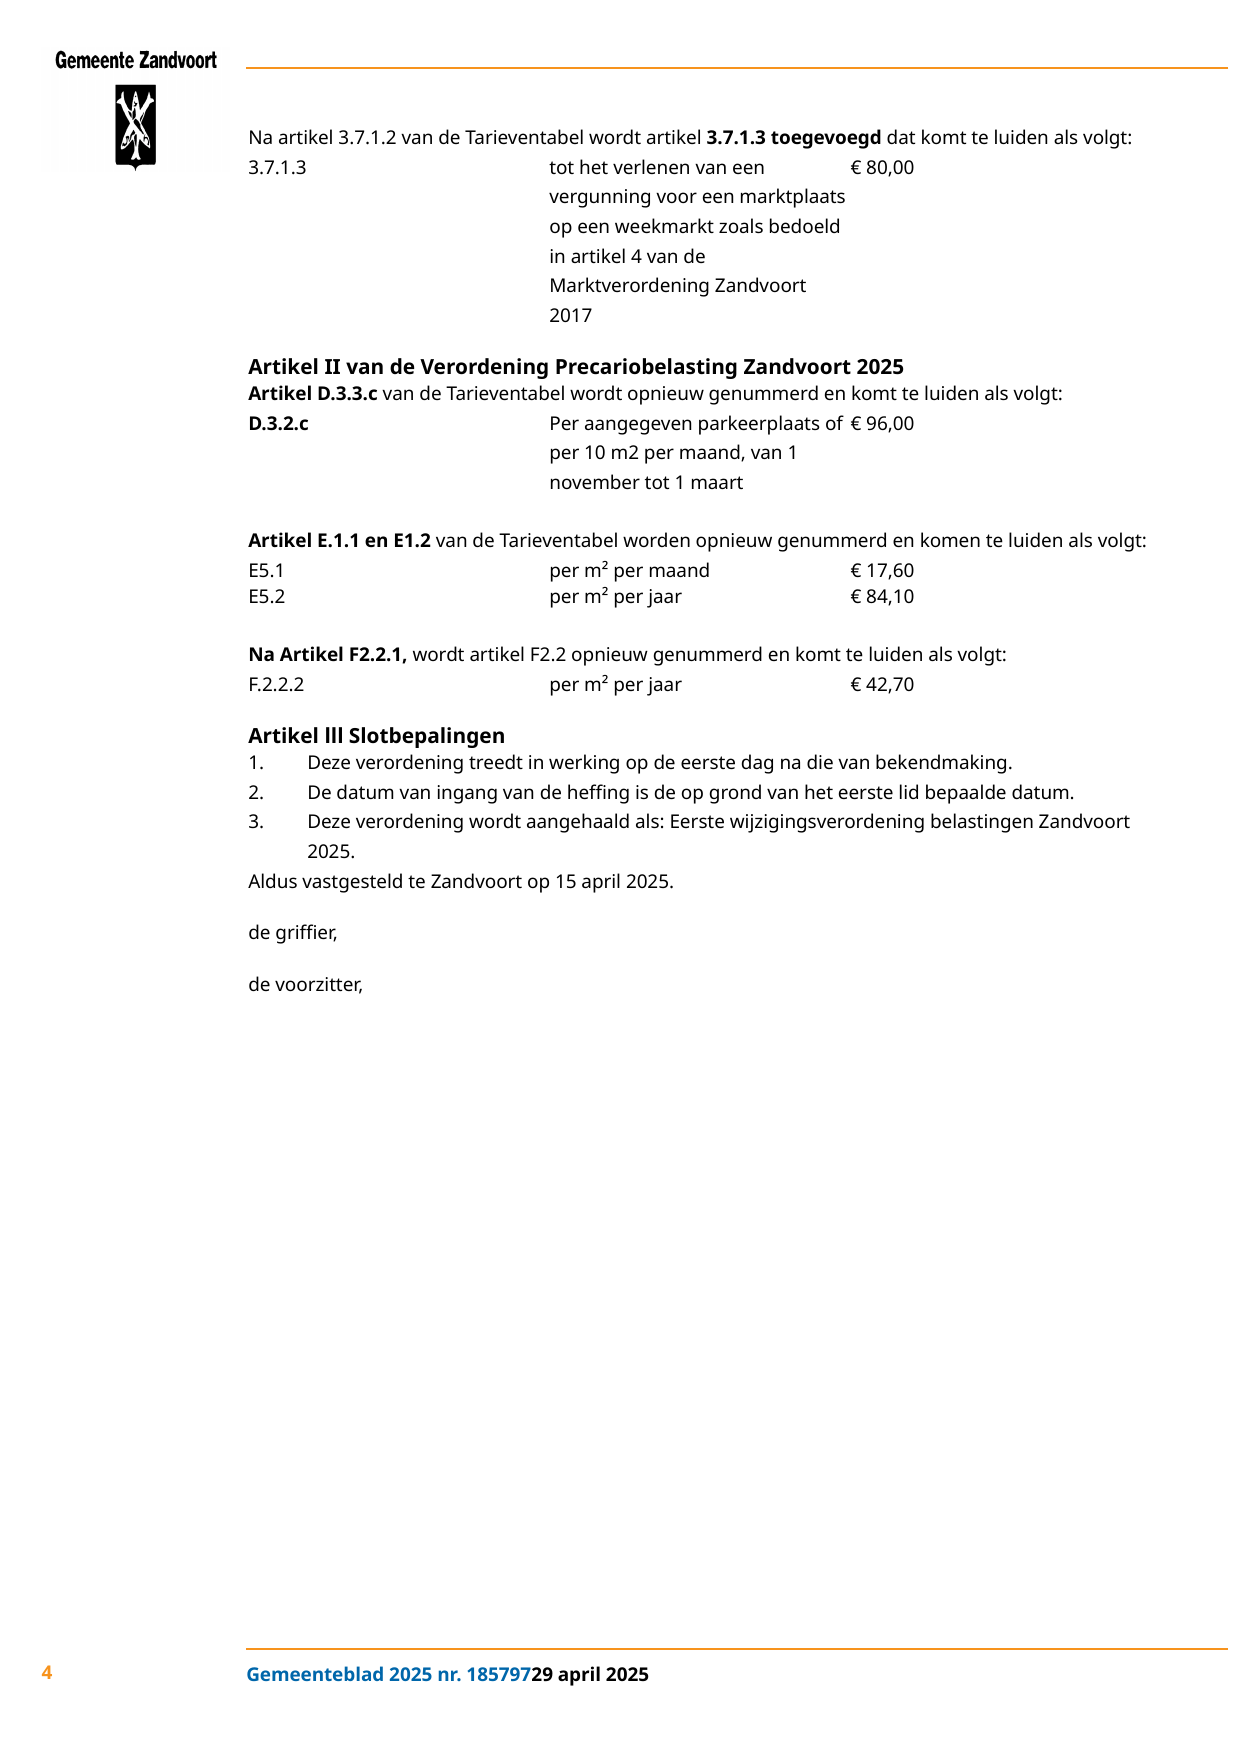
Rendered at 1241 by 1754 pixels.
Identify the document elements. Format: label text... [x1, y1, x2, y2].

text de griffier, [248, 919, 1152, 945]
list Deze verordening wordt aangehaald als: Eerste wijzigingsverordening belastingen Zandvoort 2025. [248, 809, 1152, 864]
table_header D.3.2.c [248, 410, 549, 495]
text de voorzitter, [248, 971, 1152, 996]
table_header per m² per maand [549, 557, 850, 583]
text Aldus vastgesteld te Zandvoort op 15 april 2025. [248, 868, 1152, 893]
list Deze verordening treedt in werking op de eerste dag na die van bekendmaking. [248, 749, 1152, 775]
text Artikel II van de Verordening Precariobelasting Zandvoort 2025 [248, 352, 1152, 380]
table_header € 42,70 [850, 671, 1152, 697]
text Na artikel 3.7.1.2 van de Tarieventabel wordt artikel 3.7.1.3 toegevoegd dat komt te luiden als volgt: [248, 124, 1152, 150]
list De datum van ingang van de heffing is de op grond van het eerste lid bepaalde datum. [248, 779, 1152, 805]
table_header € 17,60 [850, 557, 1152, 583]
table_cell per m² per jaar [549, 583, 850, 609]
table_header E5.1 [248, 557, 549, 583]
table_header F.2.2.2 [248, 671, 549, 697]
picture [41, 47, 231, 172]
table_header 3.7.1.3 [248, 154, 549, 328]
table_header tot het verlenen van een vergunning voor een marktplaats op een weekmarkt zoals bedoeld in artikel 4 van de Marktverordening Zandvoort 2017 [549, 154, 850, 328]
text Artikel E.1.1 en E1.2 van de Tarieventabel worden opnieuw genummerd en komen te luiden als volgt: [248, 528, 1152, 553]
table_header per m² per jaar [549, 671, 850, 697]
text Artikel D.3.3.c van de Tarieventabel wordt opnieuw genummerd en komt te luiden als volgt: [248, 380, 1152, 406]
table_header Per aangegeven parkeerplaats of per 10 m2 per maand, van 1 november tot 1 maart [549, 410, 850, 495]
table_header € 80,00 [850, 154, 1152, 328]
text Artikel lll Slotbepalingen [248, 721, 1152, 749]
table_cell E5.2 [248, 583, 549, 609]
text Na Artikel F2.2.1, wordt artikel F2.2 opnieuw genummerd en komt te luiden als volgt: [248, 642, 1152, 667]
table_cell € 84,10 [850, 583, 1152, 609]
table_header € 96,00 [850, 410, 1152, 495]
